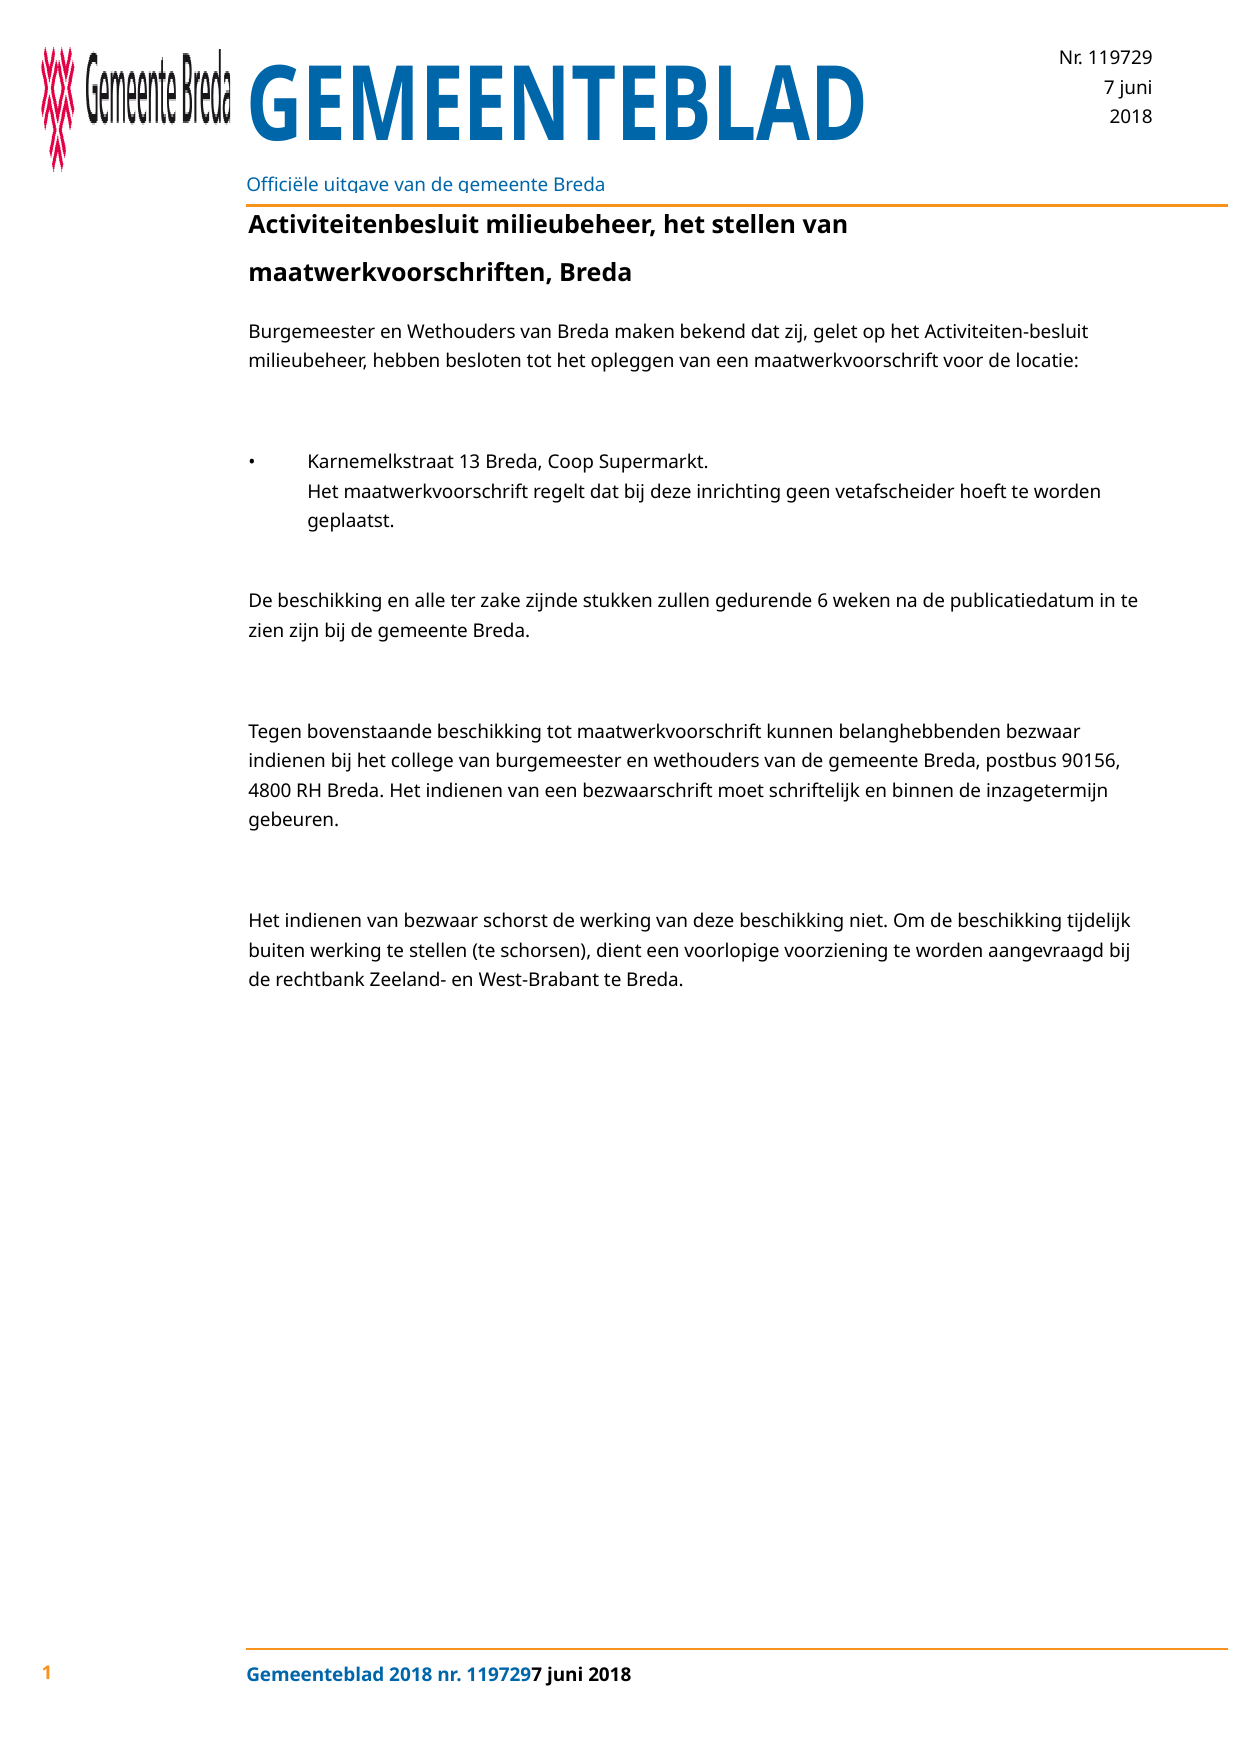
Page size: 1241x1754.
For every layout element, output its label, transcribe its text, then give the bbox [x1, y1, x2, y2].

list Karnemelkstraat 13 Breda, Coop Supermarkt. [248, 448, 1152, 474]
list Het maatwerkvoorschrift regelt dat bij deze inrichting geen vetafscheider hoeft te worden geplaatst. [248, 478, 1152, 533]
text De beschikking en alle ter zake zijnde stukken zullen gedurende 6 weken na de publicatiedatum in te zien zijn bij de gemeente Breda. [248, 587, 1152, 643]
picture [41, 47, 231, 172]
text Activiteitenbesluit milieubeheer, het stellen van maatwerkvoorschriften, Breda [248, 207, 1152, 288]
text Tegen bovenstaande beschikking tot maatwerkvoorschrift kunnen belanghebbenden bezwaar indienen bij het college van burgemeester en wethouders van de gemeente Breda, postbus 90156, 4800 RH Breda. Het indienen van een bezwaarschrift moet schriftelijk en binnen de inzagetermijn gebeuren. [248, 718, 1152, 832]
text Burgemeester en Wethouders van Breda maken bekend dat zij, gelet op het Activiteiten-besluit milieubeheer, hebben besloten tot het opleggen van een maatwerkvoorschrift voor de locatie: [248, 318, 1152, 373]
text Het indienen van bezwaar schorst de werking van deze beschikking niet. Om de beschikking tijdelijk buiten werking te stellen (te schorsen), dient een voorlopige voorziening te worden aangevraagd bij de rechtbank Zeeland- en West-Brabant te Breda. [248, 907, 1152, 992]
